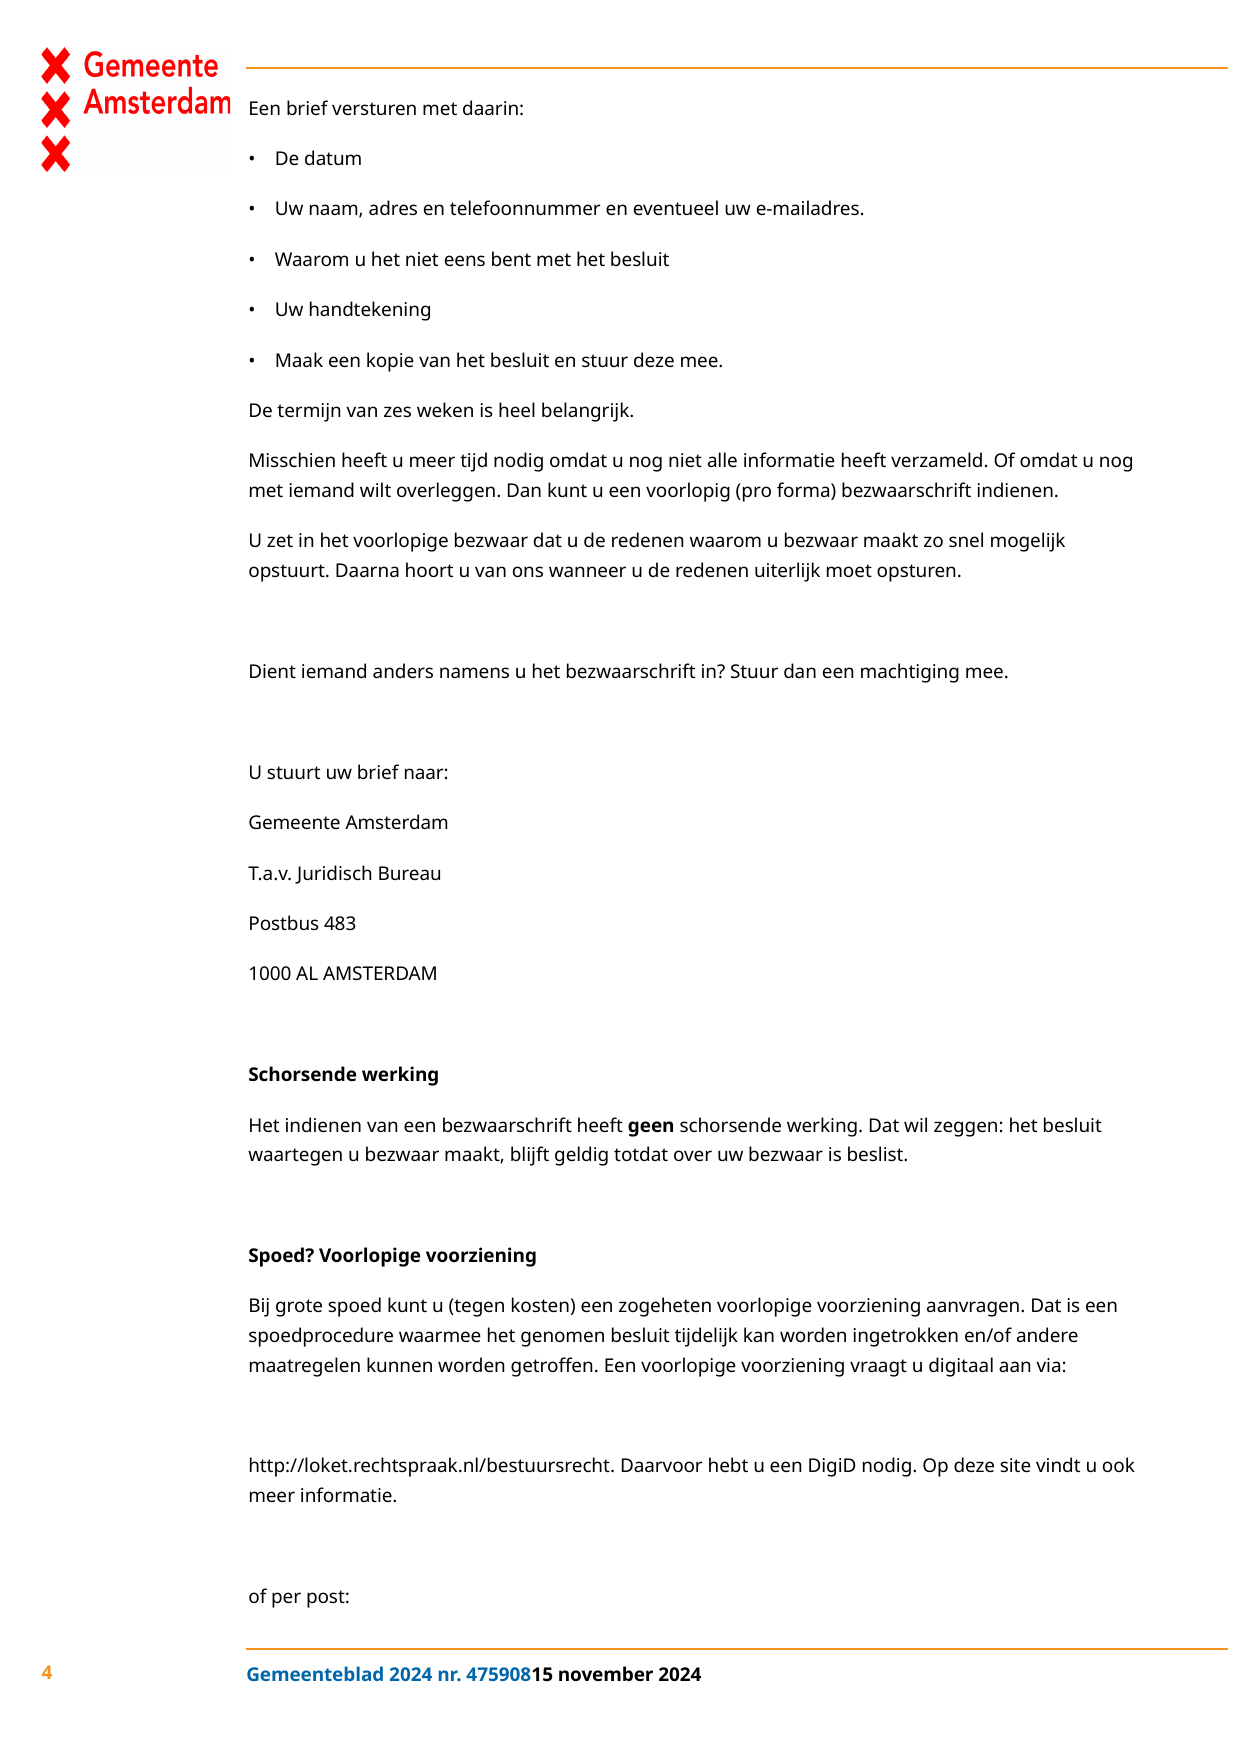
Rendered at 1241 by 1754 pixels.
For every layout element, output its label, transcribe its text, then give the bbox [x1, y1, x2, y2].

text • Maak een kopie van het besluit en stuur deze mee. [248, 347, 1152, 373]
text Misschien heeft u meer tijd nodig omdat u nog niet alle informatie heeft verzameld. Of omdat u nog met iemand wilt overleggen. Dan kunt u een voorlopig (pro forma) bezwaarschrift indienen. [248, 448, 1152, 503]
text • Waarom u het niet eens bent met het besluit [248, 246, 1152, 272]
text Gemeente Amsterdam [248, 809, 1152, 835]
text Een brief versturen met daarin: [248, 95, 1152, 121]
text Spoed? Voorlopige voorziening [248, 1242, 1152, 1268]
text U stuurt uw brief naar: [248, 759, 1152, 785]
text T.a.v. Juridisch Bureau [248, 860, 1152, 886]
text Bij grote spoed kunt u (tegen kosten) een zogeheten voorlopige voorziening aanvragen. Dat is een spoedprocedure waarmee het genomen besluit tijdelijk kan worden ingetrokken en/of andere maatregelen kunnen worden getroffen. Een voorlopige voorziening vraagt u digitaal aan via: [248, 1293, 1152, 1378]
text 1000 AL AMSTERDAM [248, 961, 1152, 986]
text Het indienen van een bezwaarschrift heeft geen schorsende werking. Dat wil zeggen: het besluit waartegen u bezwaar maakt, blijft geldig totdat over uw bezwaar is beslist. [248, 1112, 1152, 1167]
text De termijn van zes weken is heel belangrijk. [248, 397, 1152, 423]
text http://loket.rechtspraak.nl/bestuursrecht. Daarvoor hebt u een DigiD nodig. Op deze site vindt u ook meer informatie. [248, 1453, 1152, 1508]
text U zet in het voorlopige bezwaar dat u de redenen waarom u bezwaar maakt zo snel mogelijk opstuurt. Daarna hoort u van ons wanneer u de redenen uiterlijk moet opsturen. [248, 528, 1152, 583]
text • Uw naam, adres en telefoonnummer en eventueel uw e-mailadres. [248, 196, 1152, 221]
text • Uw handtekening [248, 296, 1152, 322]
picture [41, 47, 231, 172]
text • De datum [248, 145, 1152, 171]
text Schorsende werking [248, 1061, 1152, 1087]
text Postbus 483 [248, 910, 1152, 936]
text Dient iemand anders namens u het bezwaarschrift in? Stuur dan een machtiging mee. [248, 658, 1152, 684]
text of per post: [248, 1583, 1152, 1609]
